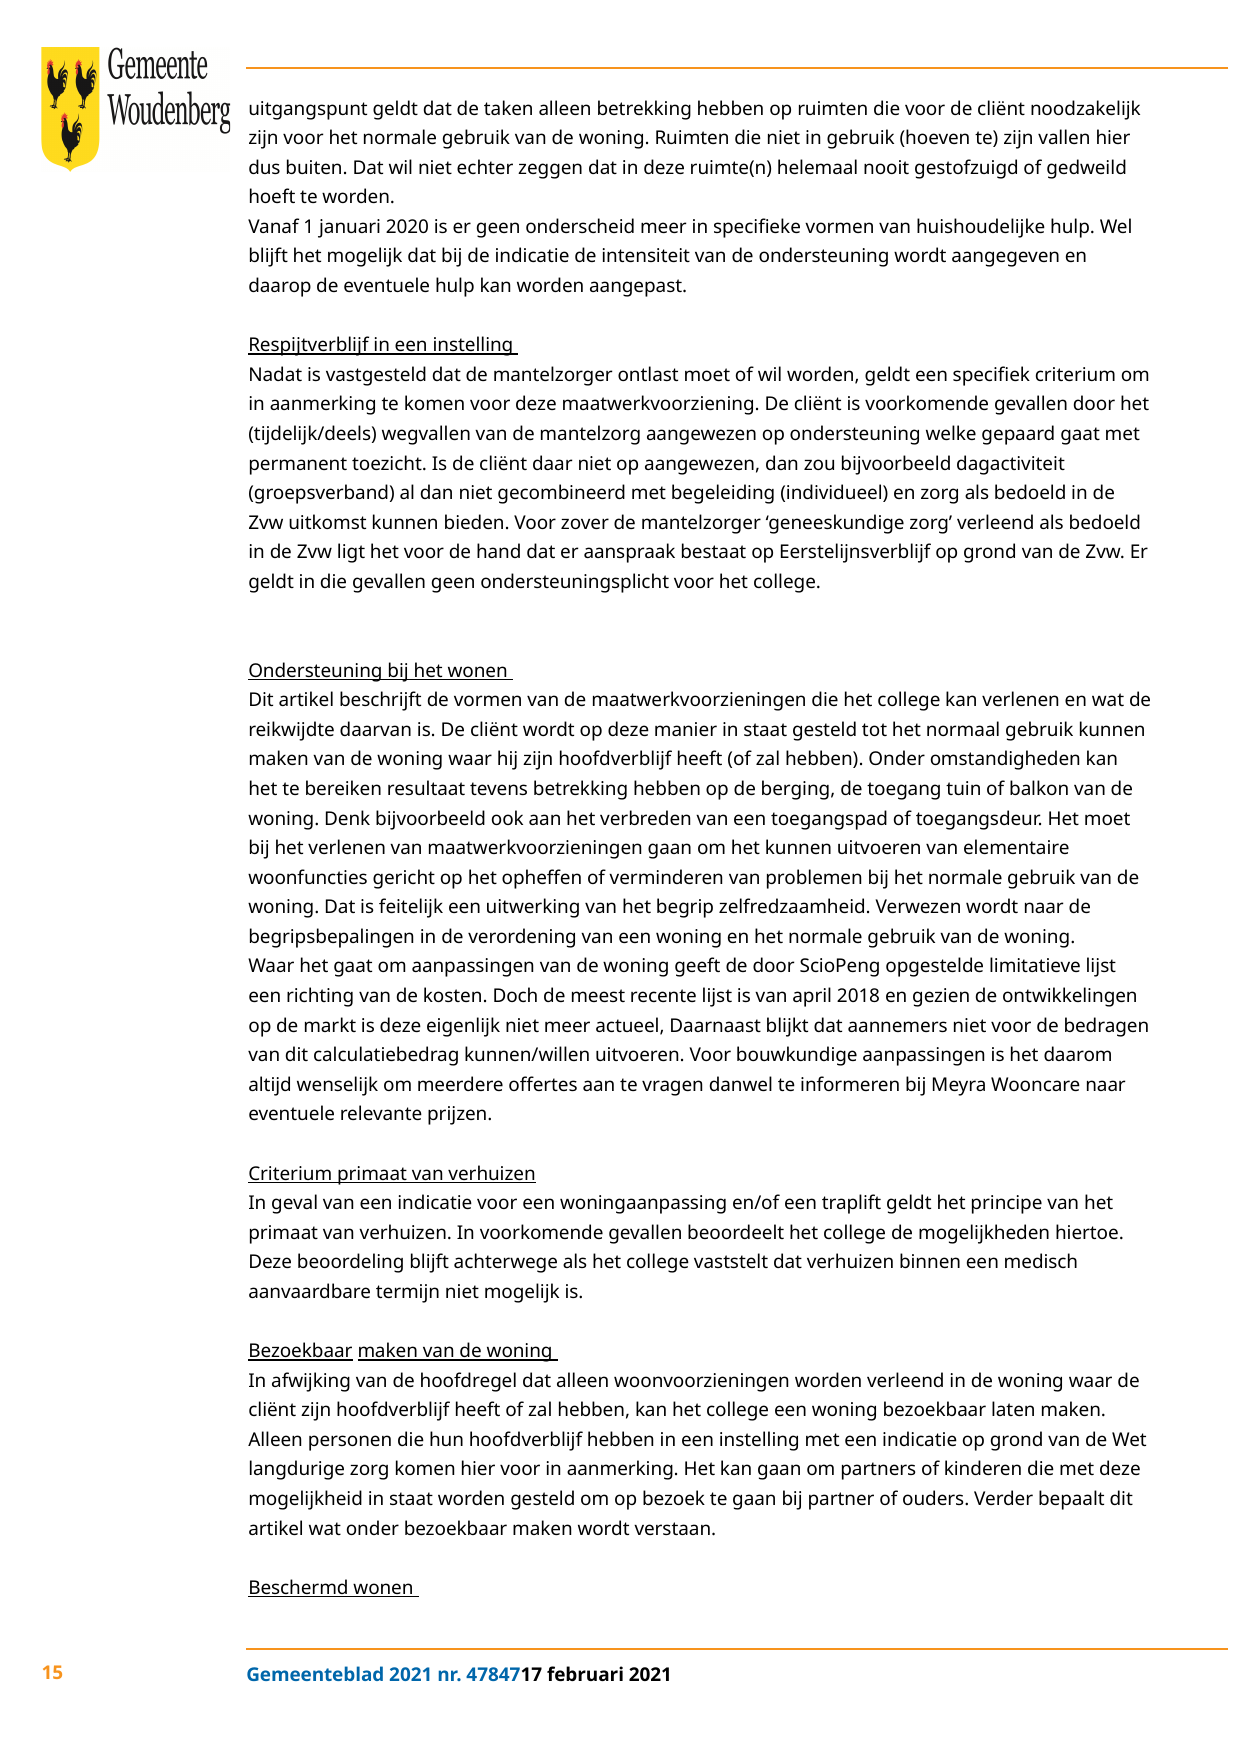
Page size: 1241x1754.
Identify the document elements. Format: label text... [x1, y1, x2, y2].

text In afwijking van de hoofdregel dat alleen woonvoorzieningen worden verleend in de woning waar de cliënt zijn hoofdverblijf heeft of zal hebben, kan het college een woning bezoekbaar laten maken. Alleen personen die hun hoofdverblijf hebben in een instelling met een indicatie op grond van de Wet langdurige zorg komen hier voor in aanmerking. Het kan gaan om partners of kinderen die met deze mogelijkheid in staat worden gesteld om op bezoek te gaan bij partner of ouders. Verder bepaalt dit artikel wat onder bezoekbaar maken wordt verstaan. [248, 1367, 1152, 1541]
text Criterium primaat van verhuizen [248, 1160, 1152, 1186]
text Nadat is vastgesteld dat de mantelzorger ontlast moet of wil worden, geldt een specifiek criterium om in aanmerking te komen voor deze maatwerkvoorziening. De cliënt is voorkomende gevallen door het (tijdelijk/deels) wegvallen van de mantelzorg aangewezen op ondersteuning welke gepaard gaat met permanent toezicht. Is de cliënt daar niet op aangewezen, dan zou bijvoorbeeld dagactiviteit (groepsverband) al dan niet gecombineerd met begeleiding (individueel) en zorg als bedoeld in de Zvw uitkomst kunnen bieden. Voor zover de mantelzorger ‘geneeskundige zorg’ verleend als bedoeld in de Zvw ligt het voor de hand dat er aanspraak bestaat op Eerstelijnsverblijf op grond van de Zvw. Er geldt in die gevallen geen ondersteuningsplicht voor het college. [248, 361, 1152, 594]
text Vanaf 1 januari 2020 is er geen onderscheid meer in specifieke vormen van huishoudelijke hulp. Wel blijft het mogelijk dat bij de indicatie de intensiteit van de ondersteuning wordt aangegeven en daarop de eventuele hulp kan worden aangepast. [248, 213, 1152, 298]
text Bezoekbaar maken van de woning [248, 1337, 1152, 1363]
text In geval van een indicatie voor een woningaanpassing en/of een traplift geldt het principe van het primaat van verhuizen. In voorkomende gevallen beoordeelt het college de mogelijkheden hiertoe. Deze beoordeling blijft achterwege als het college vaststelt dat verhuizen binnen een medisch aanvaardbare termijn niet mogelijk is. [248, 1189, 1152, 1304]
text Waar het gaat om aanpassingen van de woning geeft de door ScioPeng opgestelde limitatieve lijst een richting van de kosten. Doch de meest recente lijst is van april 2018 en gezien de ontwikkelingen op de markt is deze eigenlijk niet meer actueel, Daarnaast blijkt dat aannemers niet voor de bedragen van dit calculatiebedrag kunnen/willen uitvoeren. Voor bouwkundige aanpassingen is het daarom altijd wenselijk om meerdere offertes aan te vragen danwel te informeren bij Meyra Wooncare naar eventuele relevante prijzen. [248, 953, 1152, 1126]
text Ondersteuning bij het wonen [248, 657, 1152, 683]
text uitgangspunt geldt dat de taken alleen betrekking hebben op ruimten die voor de cliënt noodzakelijk zijn voor het normale gebruik van de woning. Ruimten die niet in gebruik (hoeven te) zijn vallen hier dus buiten. Dat wil niet echter zeggen dat in deze ruimte(n) helemaal nooit gestofzuigd of gedweild hoeft te worden. [248, 95, 1152, 209]
picture [41, 47, 231, 172]
text Respijtverblijf in een instelling [248, 331, 1152, 357]
text Dit artikel beschrijft de vormen van de maatwerkvoorzieningen die het college kan verlenen en wat de reikwijdte daarvan is. De cliënt wordt op deze manier in staat gesteld tot het normaal gebruik kunnen maken van de woning waar hij zijn hoofdverblijf heeft (of zal hebben). Onder omstandigheden kan het te bereiken resultaat tevens betrekking hebben op de berging, de toegang tuin of balkon van de woning. Denk bijvoorbeeld ook aan het verbreden van een toegangspad of toegangsdeur. Het moet bij het verlenen van maatwerkvoorzieningen gaan om het kunnen uitvoeren van elementaire woonfuncties gericht op het opheffen of verminderen van problemen bij het normale gebruik van de woning. Dat is feitelijk een uitwerking van het begrip zelfredzaamheid. Verwezen wordt naar de begripsbepalingen in de verordening van een woning en het normale gebruik van de woning. [248, 686, 1152, 949]
text Beschermd wonen [248, 1574, 1152, 1600]
